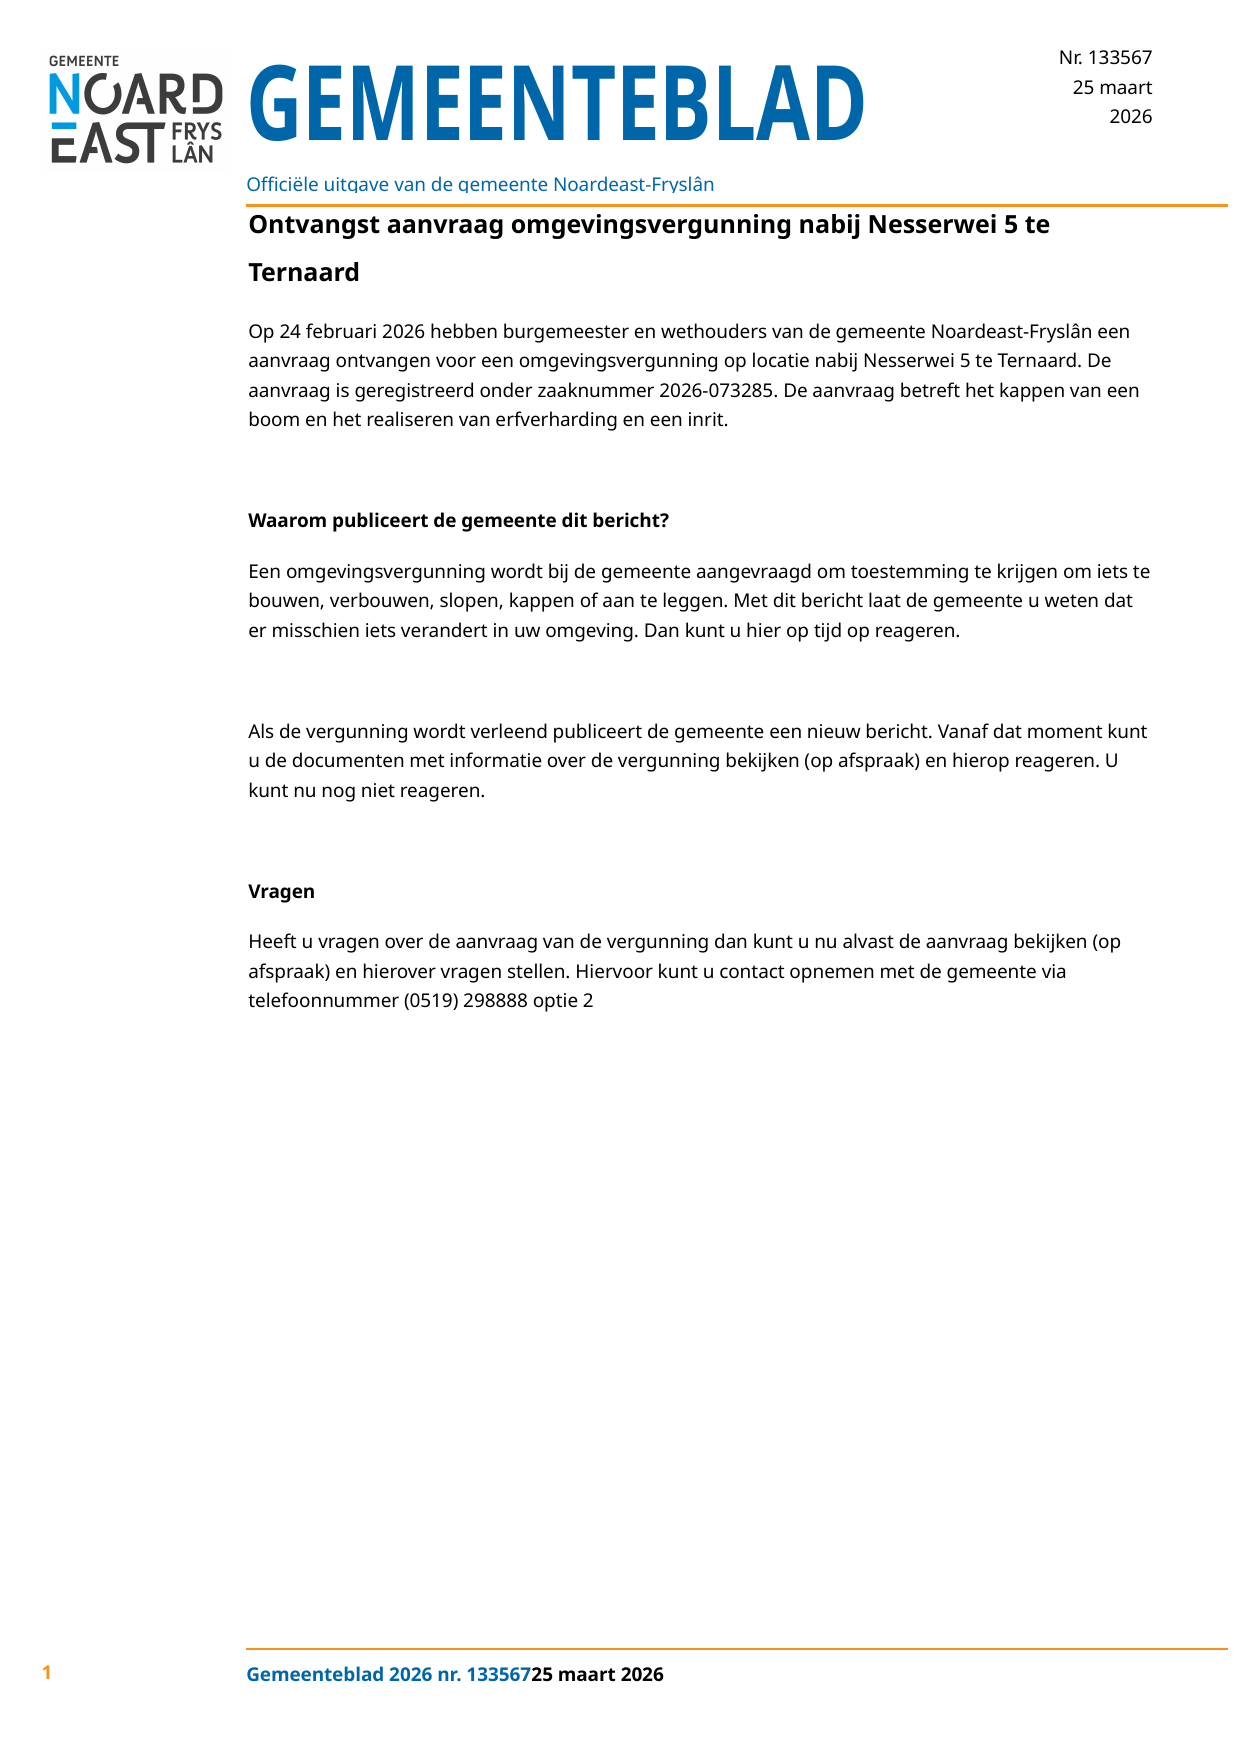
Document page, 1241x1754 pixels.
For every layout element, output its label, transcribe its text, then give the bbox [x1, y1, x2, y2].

text Op 24 februari 2026 hebben burgemeester en wethouders van de gemeente Noardeast-Fryslân een aanvraag ontvangen voor een omgevingsvergunning op locatie nabij Nesserwei 5 te Ternaard. De aanvraag is geregistreerd onder zaaknummer 2026-073285. De aanvraag betreft het kappen van een boom en het realiseren van erfverharding en een inrit. [248, 318, 1152, 432]
text Een omgevingsvergunning wordt bij de gemeente aangevraagd om toestemming te krijgen om iets te bouwen, verbouwen, slopen, kappen of aan te leggen. Met dit bericht laat de gemeente u weten dat er misschien iets verandert in uw omgeving. Dan kunt u hier op tijd op reageren. [248, 558, 1152, 643]
text Heeft u vragen over de aanvraag van de vergunning dan kunt u nu alvast de aanvraag bekijken (op afspraak) en hierover vragen stellen. Hiervoor kunt u contact opnemen met de gemeente via telefoonnummer (0519) 298888 optie 2 [248, 928, 1152, 1013]
text Vragen [248, 878, 1152, 904]
text Waarom publiceert de gemeente dit bericht? [248, 507, 1152, 533]
text Als de vergunning wordt verleend publiceert de gemeente een nieuw bericht. Vanaf dat moment kunt u de documenten met informatie over de vergunning bekijken (op afspraak) en hierop reageren. U kunt nu nog niet reageren. [248, 718, 1152, 803]
picture [41, 47, 231, 172]
text Ontvangst aanvraag omgevingsvergunning nabij Nesserwei 5 te Ternaard [248, 207, 1152, 288]
